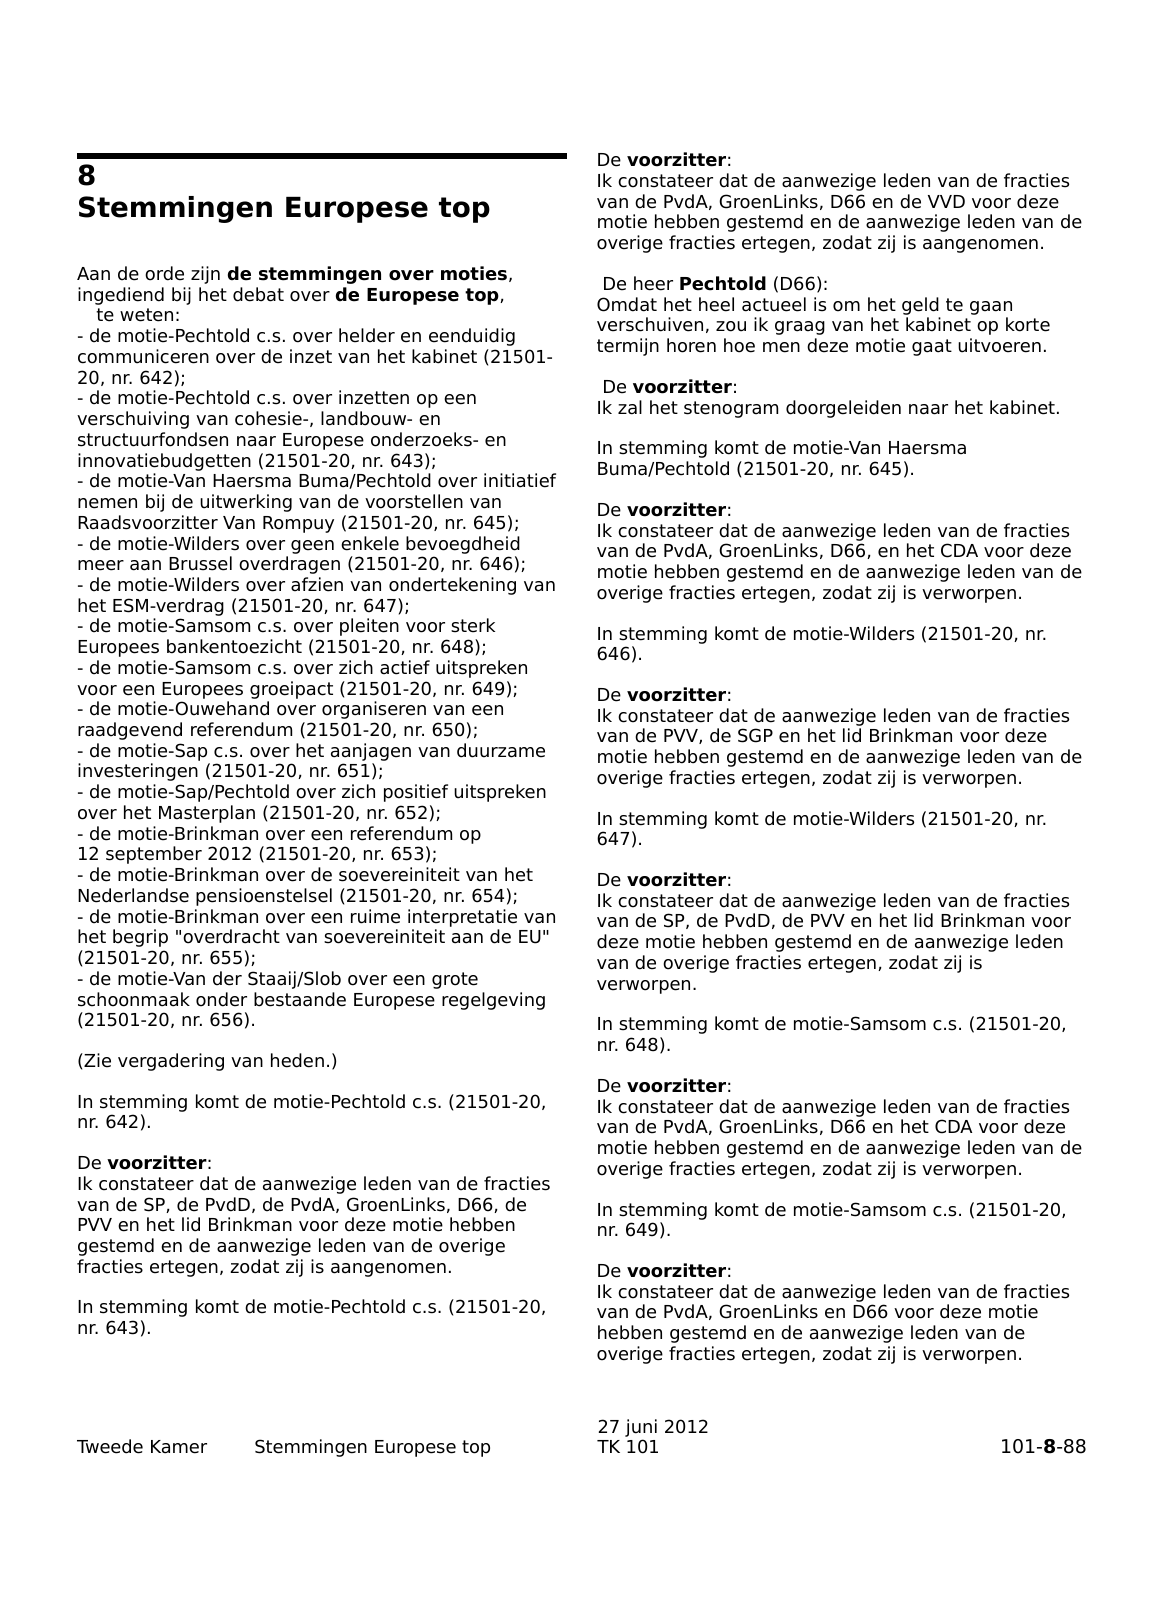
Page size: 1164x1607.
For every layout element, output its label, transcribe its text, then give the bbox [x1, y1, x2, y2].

text - de motie-Samsom c.s. over pleiten voor sterk Europees bankentoezicht (21501-20, nr. 648); [77, 616, 567, 658]
text - de motie-Brinkman over een referendum op 12 september 2012 (21501-20, nr. 653); [77, 823, 567, 865]
text - de motie-Wilders over afzien van ondertekening van het ESM-verdrag (21501-20, nr. 647); [77, 575, 567, 616]
text Ik constateer dat de aanwezige leden van de fracties van de SP, de PvdD, de PVV en het lid Brinkman voor deze motie hebben gestemd en de aanwezige leden van de overige fracties ertegen, zodat zij is verworpen. [596, 891, 1087, 994]
text In stemming komt de motie-Samsom c.s. (21501-20, nr. 648). [596, 1014, 1087, 1056]
text In stemming komt de motie-Wilders (21501-20, nr. 647). [596, 808, 1087, 850]
text De voorzitter: [596, 377, 1087, 397]
text - de motie-Wilders over geen enkele bevoegdheid meer aan Brussel overdragen (21501-20, nr. 646); [77, 533, 567, 575]
text - de motie-Brinkman over een ruime interpretatie van het begrip "overdracht van soevereiniteit aan de EU" (21501-20, nr. 655); [77, 906, 567, 969]
text In stemming komt de motie-Samsom c.s. (21501-20, nr. 649). [596, 1199, 1087, 1241]
title 8 Stemmingen Europese top [77, 159, 567, 224]
text In stemming komt de motie-Pechtold c.s. (21501-20, nr. 642). [77, 1092, 567, 1133]
text Ik constateer dat de aanwezige leden van de fracties van de PvdA, GroenLinks, D66 en de VVD voor deze motie hebben gestemd en de aanwezige leden van de overige fracties ertegen, zodat zij is aangenomen. [596, 171, 1087, 254]
text In stemming komt de motie-Pechtold c.s. (21501-20, nr. 643). [77, 1297, 567, 1339]
text Aan de orde zijn de stemmingen over moties, ingediend bij het debat over de Europese top, [77, 264, 567, 305]
text De voorzitter: [596, 1261, 1087, 1282]
text De voorzitter: [596, 150, 1087, 171]
text Ik constateer dat de aanwezige leden van de fracties van de PvdA, GroenLinks, D66 en het CDA voor deze motie hebben gestemd en de aanwezige leden van de overige fracties ertegen, zodat zij is verworpen. [596, 1096, 1087, 1179]
text - de motie-Ouwehand over organiseren van een raadgevend referendum (21501-20, nr. 650); [77, 699, 567, 741]
text Ik constateer dat de aanwezige leden van de fracties van de PvdA, GroenLinks en D66 voor deze motie hebben gestemd en de aanwezige leden van de overige fracties ertegen, zodat zij is verworpen. [596, 1282, 1087, 1364]
text De voorzitter: [596, 1076, 1087, 1096]
text (Zie vergadering van heden.) [77, 1051, 567, 1072]
text - de motie-Pechtold c.s. over helder en eenduidig communiceren over de inzet van het kabinet (21501-20, nr. 642); [77, 326, 567, 388]
text In stemming komt de motie-Van Haersma Buma/Pechtold (21501-20, nr. 645). [596, 438, 1087, 480]
text - de motie-Samsom c.s. over zich actief uitspreken voor een Europees groeipact (21501-20, nr. 649); [77, 658, 567, 699]
text Ik constateer dat de aanwezige leden van de fracties van de PvdA, GroenLinks, D66, en het CDA voor deze motie hebben gestemd en de aanwezige leden van de overige fracties ertegen, zodat zij is verworpen. [596, 520, 1087, 603]
text De voorzitter: [596, 685, 1087, 706]
text Omdat het heel actueel is om het geld te gaan verschuiven, zou ik graag van het kabinet op korte termijn horen hoe men deze motie gaat uitvoeren. [596, 294, 1087, 357]
text - de motie-Brinkman over de soevereiniteit van het Nederlandse pensioenstelsel (21501-20, nr. 654); [77, 865, 567, 906]
text - de motie-Pechtold c.s. over inzetten op een verschuiving van cohesie-, landbouw- en structuurfondsen naar Europese onderzoeks- en innovatiebudgetten (21501-20, nr. 643); [77, 388, 567, 471]
text Ik constateer dat de aanwezige leden van de fracties van de PVV, de SGP en het lid Brinkman voor deze motie hebben gestemd en de aanwezige leden van de overige fracties ertegen, zodat zij is verworpen. [596, 706, 1087, 788]
text - de motie-Sap c.s. over het aanjagen van duurzame investeringen (21501-20, nr. 651); [77, 741, 567, 782]
text te weten: [77, 305, 567, 326]
text De voorzitter: [77, 1153, 567, 1174]
text De voorzitter: [596, 870, 1087, 891]
text Ik constateer dat de aanwezige leden van de fracties van de SP, de PvdD, de PvdA, GroenLinks, D66, de PVV en het lid Brinkman voor deze motie hebben gestemd en de aanwezige leden van de overige fracties ertegen, zodat zij is aangenomen. [77, 1174, 567, 1277]
text - de motie-Sap/Pechtold over zich positief uitspreken over het Masterplan (21501-20, nr. 652); [77, 782, 567, 823]
text - de motie-Van Haersma Buma/Pechtold over initiatief nemen bij de uitwerking van de voorstellen van Raadsvoorzitter Van Rompuy (21501-20, nr. 645); [77, 471, 567, 533]
text De voorzitter: [596, 500, 1087, 520]
text Ik zal het stenogram doorgeleiden naar het kabinet. [596, 397, 1087, 418]
text De heer Pechtold (D66): [596, 274, 1087, 294]
text - de motie-Van der Staaij/Slob over een grote schoonmaak onder bestaande Europese regelgeving (21501-20, nr. 656). [77, 969, 567, 1031]
text In stemming komt de motie-Wilders (21501-20, nr. 646). [596, 623, 1087, 665]
